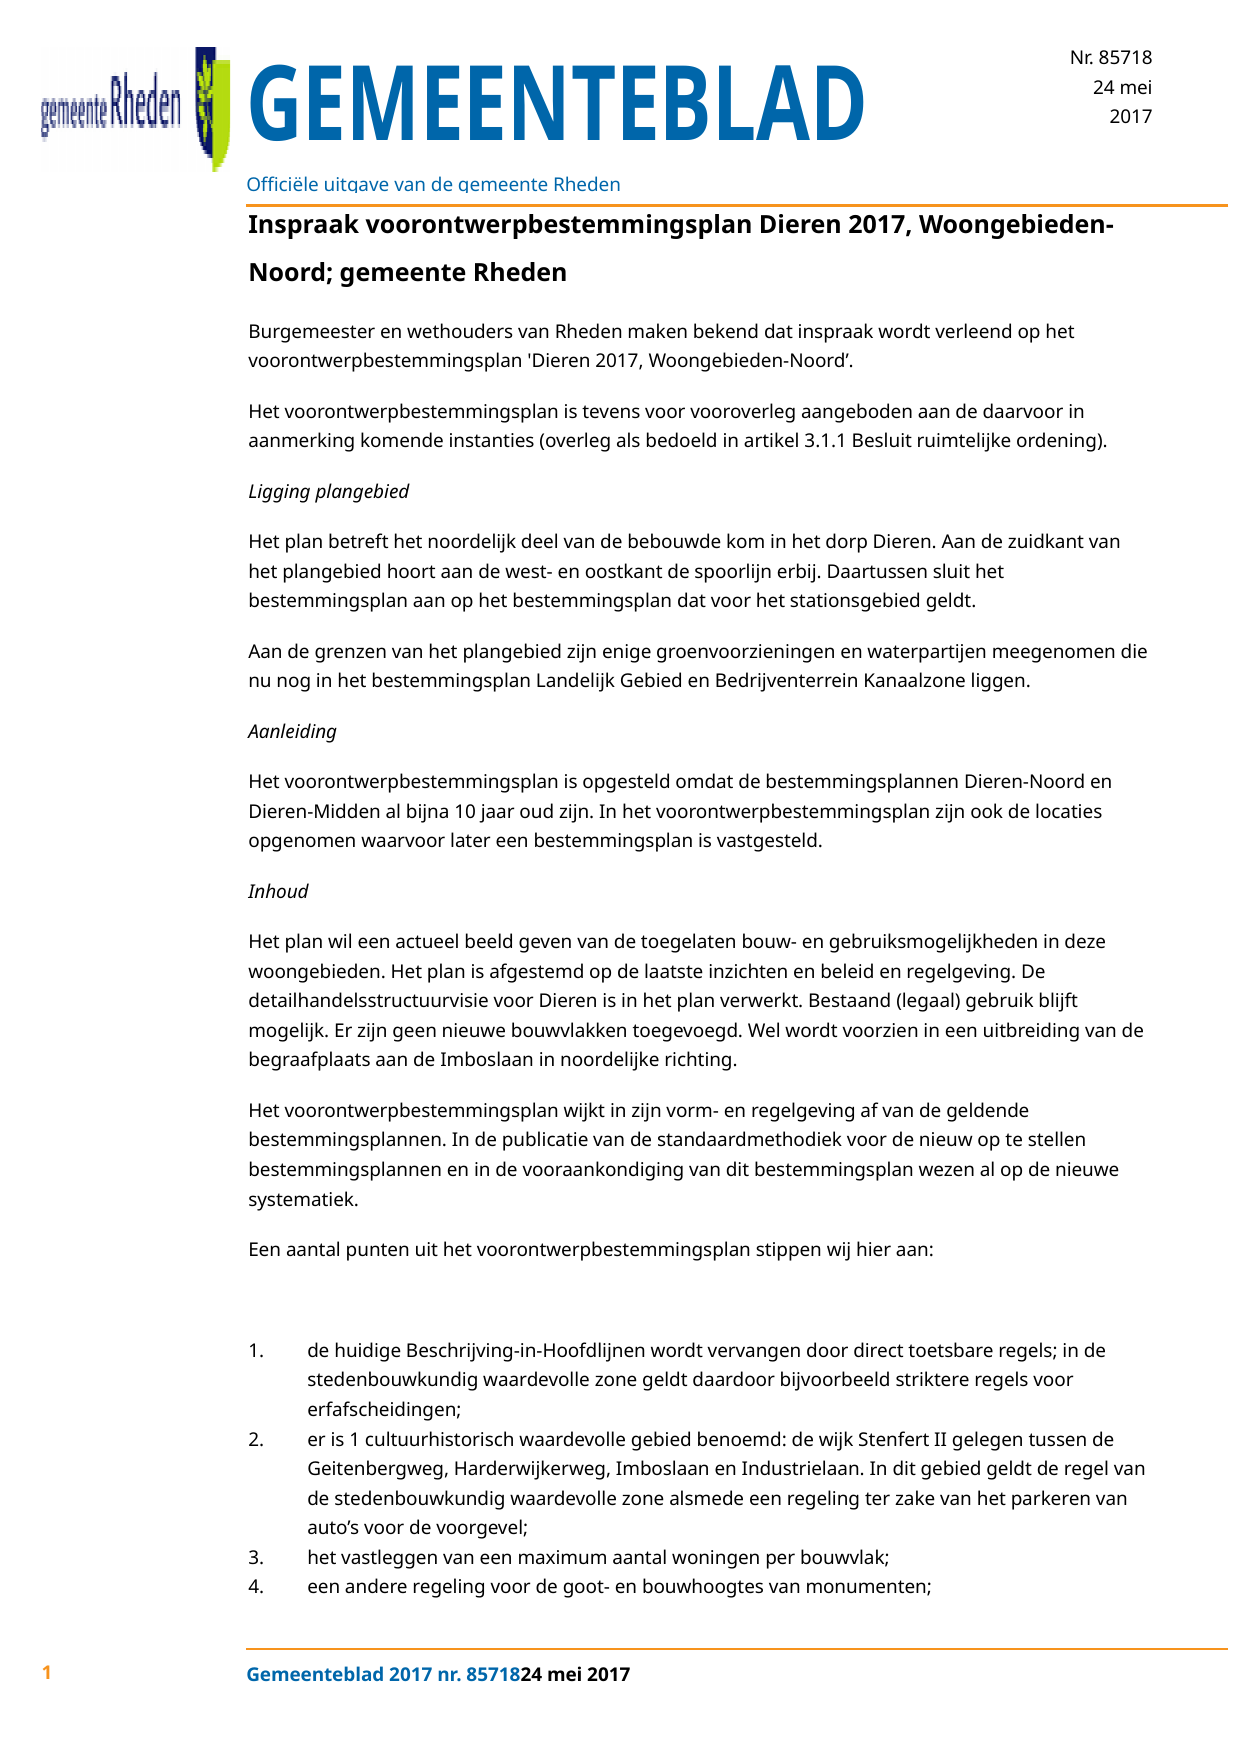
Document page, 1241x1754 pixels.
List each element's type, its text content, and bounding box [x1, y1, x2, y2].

text Burgemeester en wethouders van Rheden maken bekend dat inspraak wordt verleend op het voorontwerpbestemmingsplan 'Dieren 2017, Woongebieden-Noord’. [248, 318, 1152, 373]
text Een aantal punten uit het voorontwerpbestemmingsplan stippen wij hier aan: [248, 1236, 1152, 1262]
text Het plan betreft het noordelijk deel van de bebouwde kom in het dorp Dieren. Aan de zuidkant van het plangebied hoort aan de west- en oostkant de spoorlijn erbij. Daartussen sluit het bestemmingsplan aan op het bestemmingsplan dat voor het stationsgebied geldt. [248, 528, 1152, 613]
text Het voorontwerpbestemmingsplan is tevens voor vooroverleg aangeboden aan de daarvoor in aanmerking komende instanties (overleg als bedoeld in artikel 3.1.1 Besluit ruimtelijke ordening). [248, 398, 1152, 453]
list de huidige Beschrijving-in-Hoofdlijnen wordt vervangen door direct toetsbare regels; in de stedenbouwkundig waardevolle zone geldt daardoor bijvoorbeeld striktere regels voor erfafscheidingen; [248, 1337, 1152, 1422]
text Aan de grenzen van het plangebied zijn enige groenvoorzieningen en waterpartijen meegenomen die nu nog in het bestemmingsplan Landelijk Gebied en Bedrijventerrein Kanaalzone liggen. [248, 638, 1152, 693]
list er is 1 cultuurhistorisch waardevolle gebied benoemd: de wijk Stenfert II gelegen tussen de Geitenbergweg, Harderwijkerweg, Imboslaan en Industrielaan. In dit gebied geldt de regel van de stedenbouwkundig waardevolle zone alsmede een regeling ter zake van het parkeren van auto’s voor de voorgevel; [248, 1426, 1152, 1540]
text Het voorontwerpbestemmingsplan is opgesteld omdat de bestemmingsplannen Dieren-Noord en Dieren-Midden al bijna 10 jaar oud zijn. In het voorontwerpbestemmingsplan zijn ook de locaties opgenomen waarvoor later een bestemmingsplan is vastgesteld. [248, 768, 1152, 853]
text Inhoud [248, 878, 1152, 904]
text Inspraak voorontwerpbestemmingsplan Dieren 2017, Woongebieden-Noord; gemeente Rheden [248, 207, 1152, 288]
text Het plan wil een actueel beeld geven van de toegelaten bouw- en gebruiksmogelijkheden in deze woongebieden. Het plan is afgestemd op de laatste inzichten en beleid en regelgeving. De detailhandelsstructuurvisie voor Dieren is in het plan verwerkt. Bestaand (legaal) gebruik blijft mogelijk. Er zijn geen nieuwe bouwvlakken toegevoegd. Wel wordt voorzien in een uitbreiding van de begraafplaats aan de Imboslaan in noordelijke richting. [248, 928, 1152, 1072]
text Ligging plangebied [248, 478, 1152, 504]
picture [41, 47, 231, 172]
list een andere regeling voor de goot- en bouwhoogtes van monumenten; [248, 1574, 1152, 1599]
list het vastleggen van een maximum aantal woningen per bouwvlak; [248, 1544, 1152, 1570]
text Het voorontwerpbestemmingsplan wijkt in zijn vorm- en regelgeving af van de geldende bestemmingsplannen. In de publicatie van de standaardmethodiek voor de nieuw op te stellen bestemmingsplannen en in de vooraankondiging van dit bestemmingsplan wezen al op de nieuwe systematiek. [248, 1097, 1152, 1212]
text Aanleiding [248, 718, 1152, 744]
